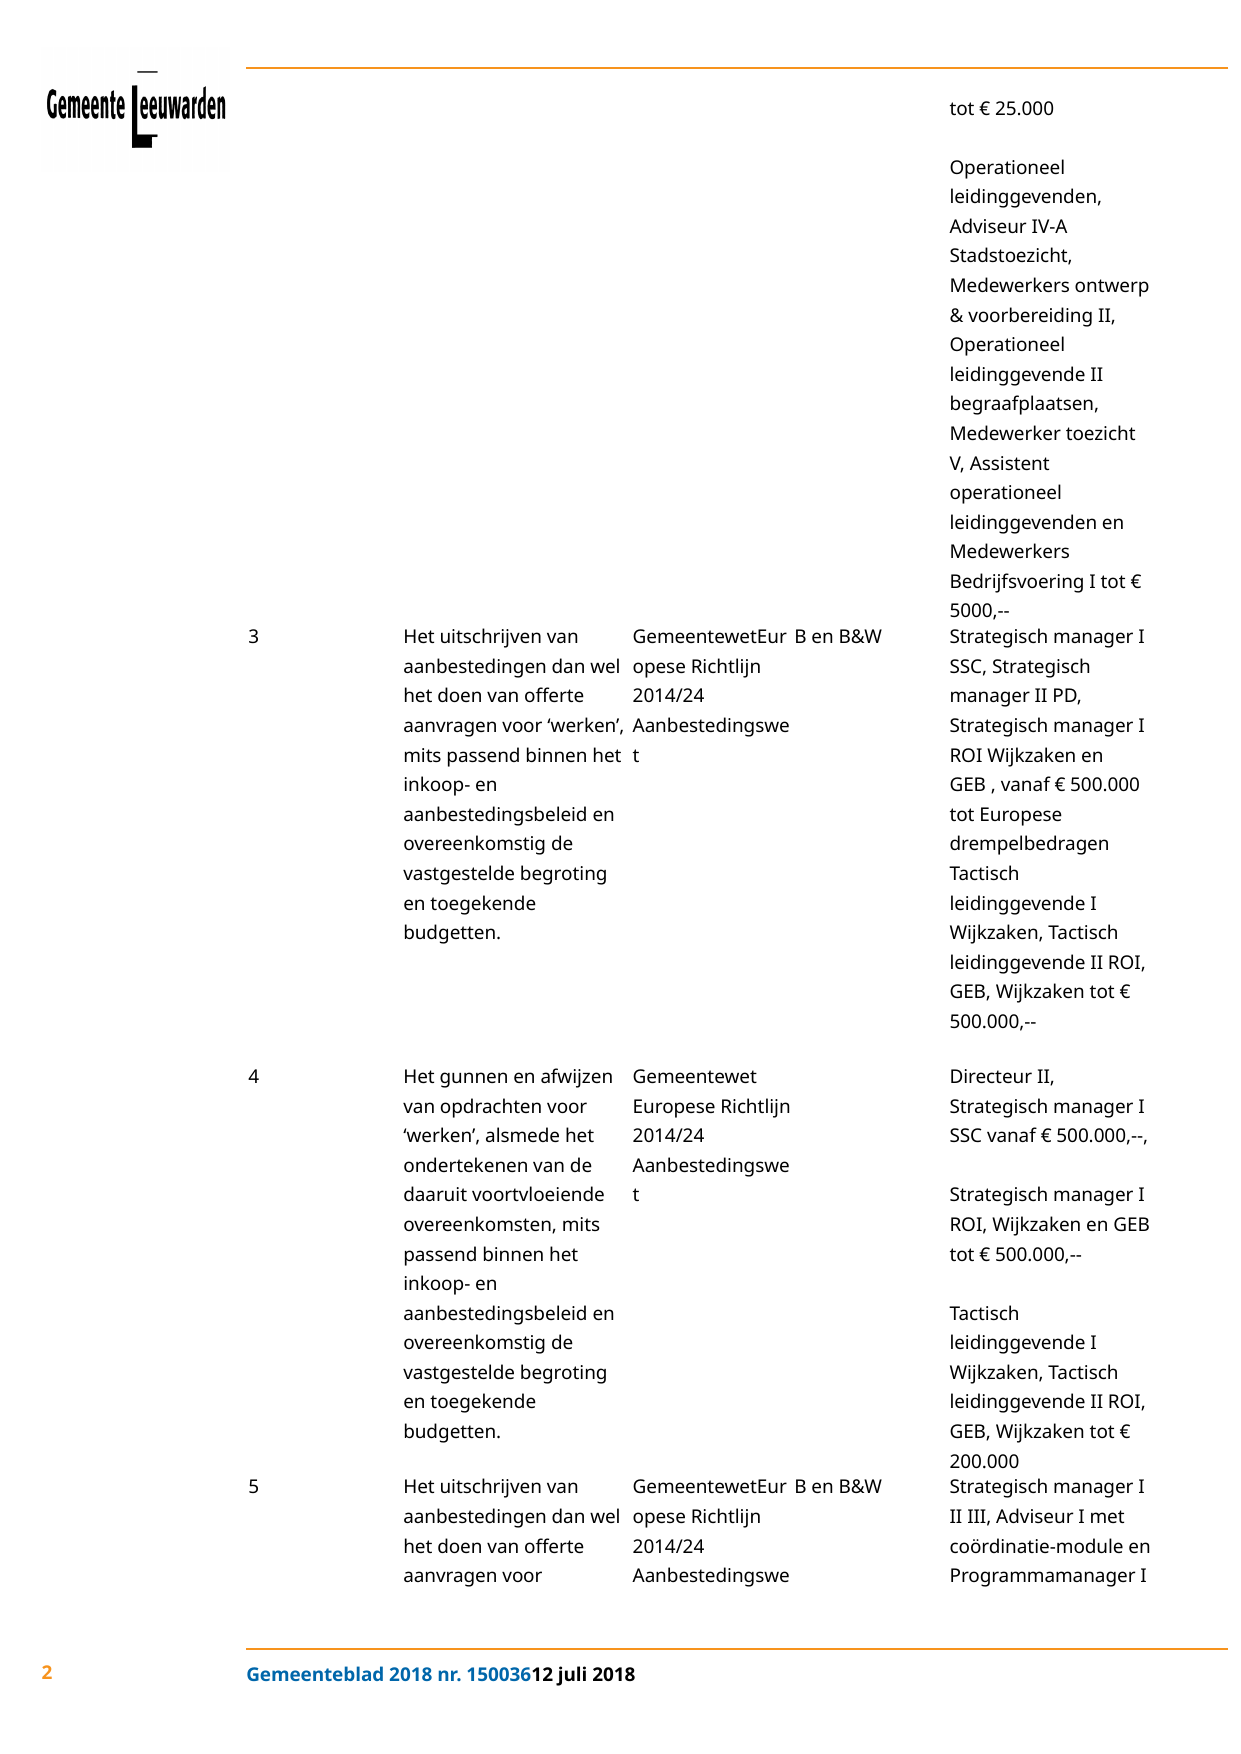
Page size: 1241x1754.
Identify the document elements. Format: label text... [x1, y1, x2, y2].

table_cell GemeentewetEuropese Richtlijn 2014/24 Aanbestedingswe [633, 1474, 794, 1588]
table_cell Strategisch manager I SSC, Strategisch manager II PD, Strategisch manager I ROI Wijkzaken en GEB , vanaf € 500.000 tot Europese drempelbedragen Tactisch leidinggevende I Wijkzaken, Tactisch leidinggevende II ROI, GEB, Wijkzaken tot € 500.000,-- [949, 624, 1152, 1063]
table_cell Het gunnen en afwijzen van opdrachten voor ‘werken’, alsmede het ondertekenen van de daaruit voortvloeiende overeenkomsten, mits passend binnen het inkoop- en aanbestedingsbeleid en overeenkomstig de vastgestelde begroting en toegekende budgetten. [403, 1063, 632, 1474]
table_cell 4 [248, 1063, 403, 1474]
table_cell 3 [248, 624, 403, 1063]
picture [41, 47, 231, 172]
table_cell Directeur II, Strategisch manager I SSC vanaf € 500.000,--, Strategisch manager I ROI, Wijkzaken en GEB tot € 500.000,-- Tactisch leidinggevende I Wijkzaken, Tactisch leidinggevende II ROI, GEB, Wijkzaken tot € 200.000 [949, 1063, 1152, 1474]
table_cell B en B&W [794, 624, 949, 1063]
table_cell 5 [248, 1474, 403, 1588]
table_cell GemeentewetEuropese Richtlijn 2014/24 Aanbestedingswet [633, 624, 794, 1063]
table_cell Het uitschrijven van aanbestedingen dan wel het doen van offerte aanvragen voor ‘werken’, mits passend binnen het inkoop- en aanbestedingsbeleid en overeenkomstig de vastgestelde begroting en toegekende budgetten. [403, 624, 632, 1063]
table_cell [403, 95, 632, 623]
table_cell Gemeentewet Europese Richtlijn 2014/24 Aanbestedingswet [633, 1063, 794, 1474]
table_cell B en B&W [794, 1474, 949, 1588]
table_cell [794, 95, 949, 623]
table_cell [248, 95, 403, 623]
table_cell Het uitschrijven van aanbestedingen dan wel het doen van offerte aanvragen voor [403, 1474, 632, 1588]
table_cell [633, 95, 794, 623]
table_cell tot € 25.000 Operationeel leidinggevenden, Adviseur IV-A Stadstoezicht, Medewerkers ontwerp & voorbereiding II, Operationeel leidinggevende II begraafplaatsen, Medewerker toezicht V, Assistent operationeel leidinggevenden en Medewerkers Bedrijfsvoering I tot € 5000,-- [949, 95, 1152, 623]
table_cell Strategisch manager I II III, Adviseur I met coördinatie-module en Programmamanager I [949, 1474, 1152, 1588]
table_cell [794, 1063, 949, 1474]
